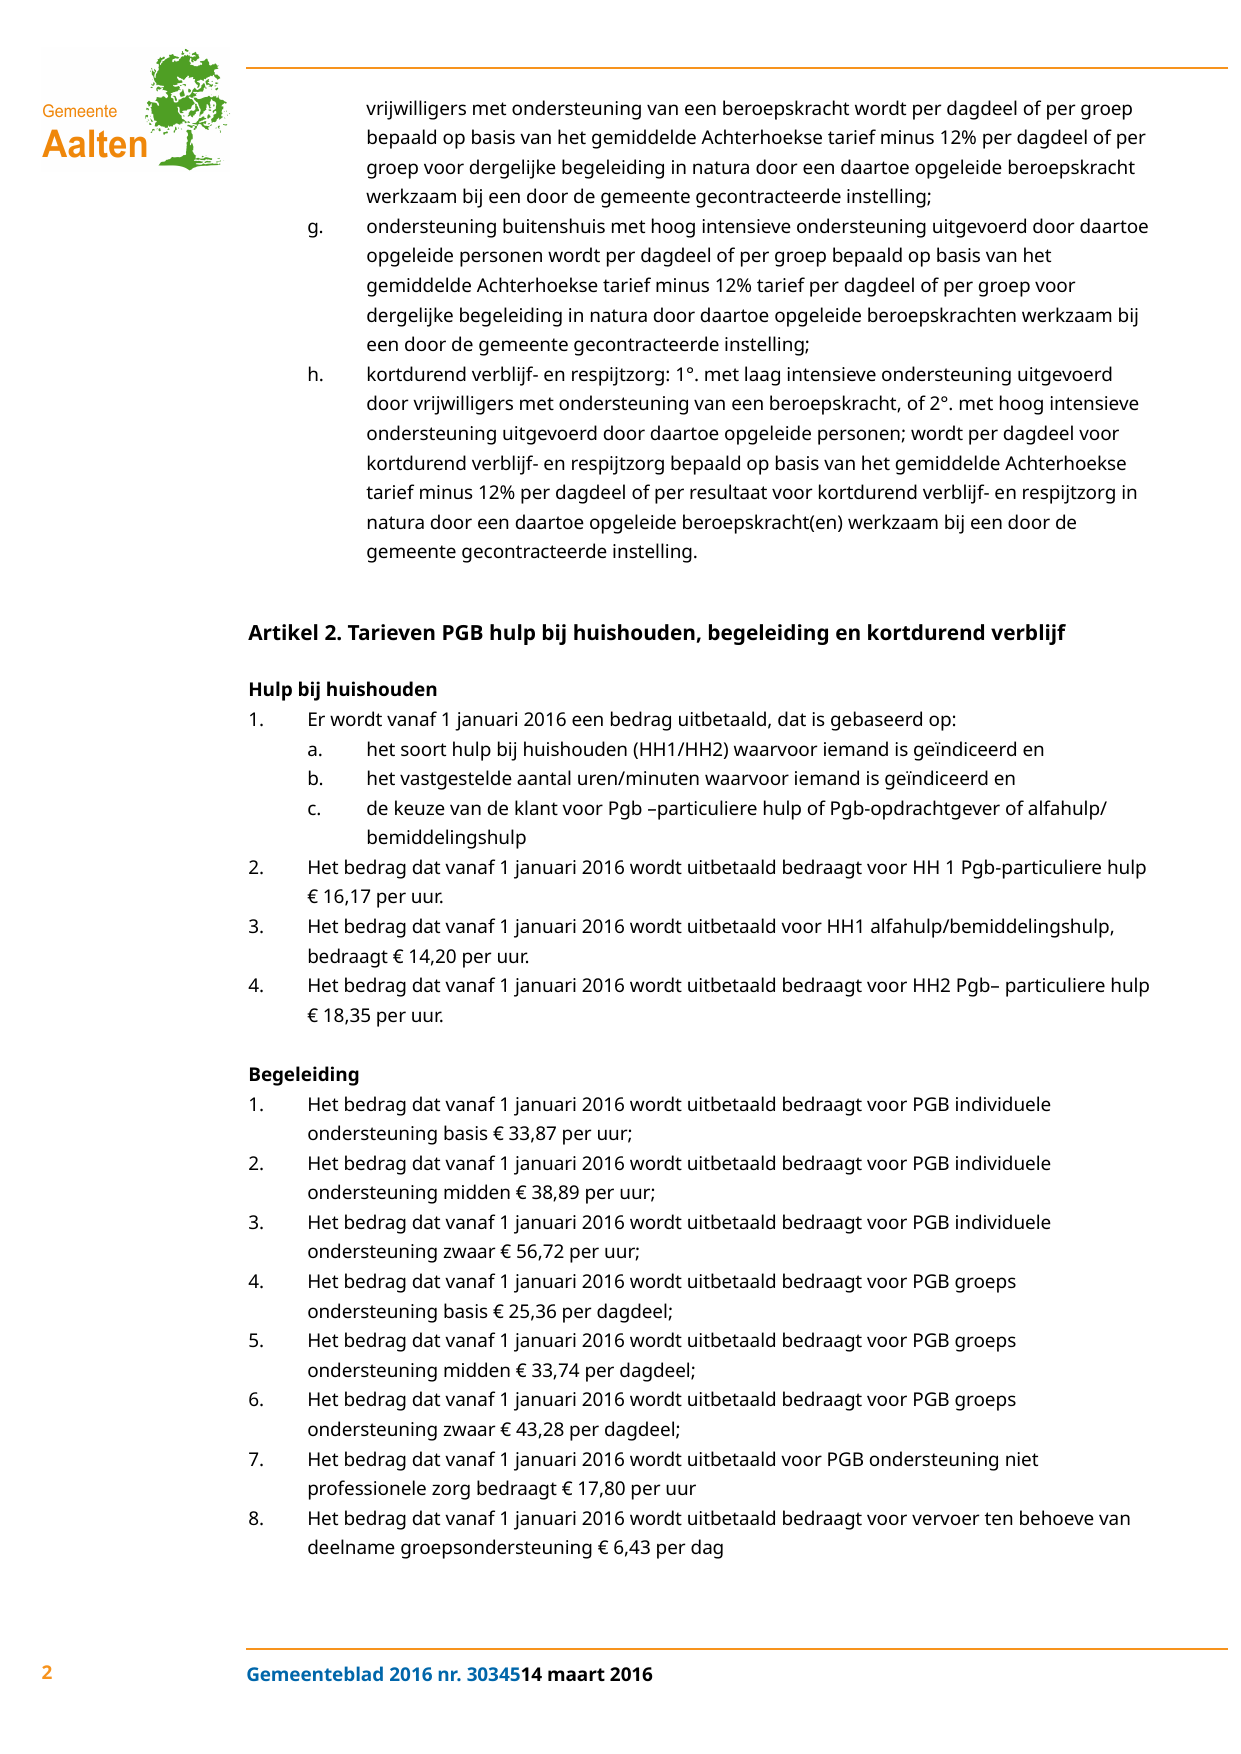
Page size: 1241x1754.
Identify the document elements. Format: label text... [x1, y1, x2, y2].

list Het bedrag dat vanaf 1 januari 2016 wordt uitbetaald bedraagt voor PGB groeps ondersteuning zwaar € 43,28 per dagdeel; [248, 1387, 1152, 1442]
list Het bedrag dat vanaf 1 januari 2016 wordt uitbetaald bedraagt voor PGB groeps ondersteuning basis € 25,36 per dagdeel; [248, 1268, 1152, 1323]
text Hulp bij huishouden [248, 677, 1152, 702]
list de keuze van de klant voor Pgb –particuliere hulp of Pgb-opdrachtgever of alfahulp/ bemiddelingshulp [307, 795, 1152, 850]
list vrijwilligers met ondersteuning van een beroepskracht wordt per dagdeel of per groep bepaald op basis van het gemiddelde Achterhoekse tarief minus 12% per dagdeel of per groep voor dergelijke begeleiding in natura door een daartoe opgeleide beroepskracht werkzaam bij een door de gemeente gecontracteerde instelling; [307, 95, 1152, 209]
picture [41, 47, 231, 172]
list Het bedrag dat vanaf 1 januari 2016 wordt uitbetaald bedraagt voor PGB individuele ondersteuning zwaar € 56,72 per uur; [248, 1209, 1152, 1264]
list Het bedrag dat vanaf 1 januari 2016 wordt uitbetaald bedraagt voor PGB individuele ondersteuning midden € 38,89 per uur; [248, 1150, 1152, 1205]
list Het bedrag dat vanaf 1 januari 2016 wordt uitbetaald voor PGB ondersteuning niet professionele zorg bedraagt € 17,80 per uur [248, 1446, 1152, 1501]
list Het bedrag dat vanaf 1 januari 2016 wordt uitbetaald bedraagt voor PGB individuele ondersteuning basis € 33,87 per uur; [248, 1091, 1152, 1146]
list Er wordt vanaf 1 januari 2016 een bedrag uitbetaald, dat is gebaseerd op: [248, 706, 1152, 732]
list Het bedrag dat vanaf 1 januari 2016 wordt uitbetaald bedraagt voor HH2 Pgb– particuliere hulp € 18,35 per uur. [248, 972, 1152, 1028]
list Het bedrag dat vanaf 1 januari 2016 wordt uitbetaald bedraagt voor PGB groeps ondersteuning midden € 33,74 per dagdeel; [248, 1327, 1152, 1383]
list het vastgestelde aantal uren/minuten waarvoor iemand is geïndiceerd en [307, 765, 1152, 791]
list ondersteuning buitenshuis met hoog intensieve ondersteuning uitgevoerd door daartoe opgeleide personen wordt per dagdeel of per groep bepaald op basis van het gemiddelde Achterhoekse tarief minus 12% tarief per dagdeel of per groep voor dergelijke begeleiding in natura door daartoe opgeleide beroepskrachten werkzaam bij een door de gemeente gecontracteerde instelling; [307, 213, 1152, 357]
list Het bedrag dat vanaf 1 januari 2016 wordt uitbetaald bedraagt voor HH 1 Pgb-particuliere hulp € 16,17 per uur. [248, 854, 1152, 909]
list Het bedrag dat vanaf 1 januari 2016 wordt uitbetaald bedraagt voor vervoer ten behoeve van deelname groepsondersteuning € 6,43 per dag [248, 1505, 1152, 1560]
list het soort hulp bij huishouden (HH1/HH2) waarvoor iemand is geïndiceerd en [307, 736, 1152, 761]
list Het bedrag dat vanaf 1 januari 2016 wordt uitbetaald voor HH1 alfahulp/bemiddelingshulp, bedraagt € 14,20 per uur. [248, 913, 1152, 968]
text Begeleiding [248, 1061, 1152, 1087]
text Artikel 2. Tarieven PGB hulp bij huishouden, begeleiding en kortdurend verblijf [248, 618, 1152, 647]
list kortdurend verblijf- en respijtzorg: 1°. met laag intensieve ondersteuning uitgevoerd door vrijwilligers met ondersteuning van een beroepskracht, of 2°. met hoog intensieve ondersteuning uitgevoerd door daartoe opgeleide personen; wordt per dagdeel voor kortdurend verblijf- en respijtzorg bepaald op basis van het gemiddelde Achterhoekse tarief minus 12% per dagdeel of per resultaat voor kortdurend verblijf- en respijtzorg in natura door een daartoe opgeleide beroepskracht(en) werkzaam bij een door de gemeente gecontracteerde instelling. [307, 361, 1152, 564]
